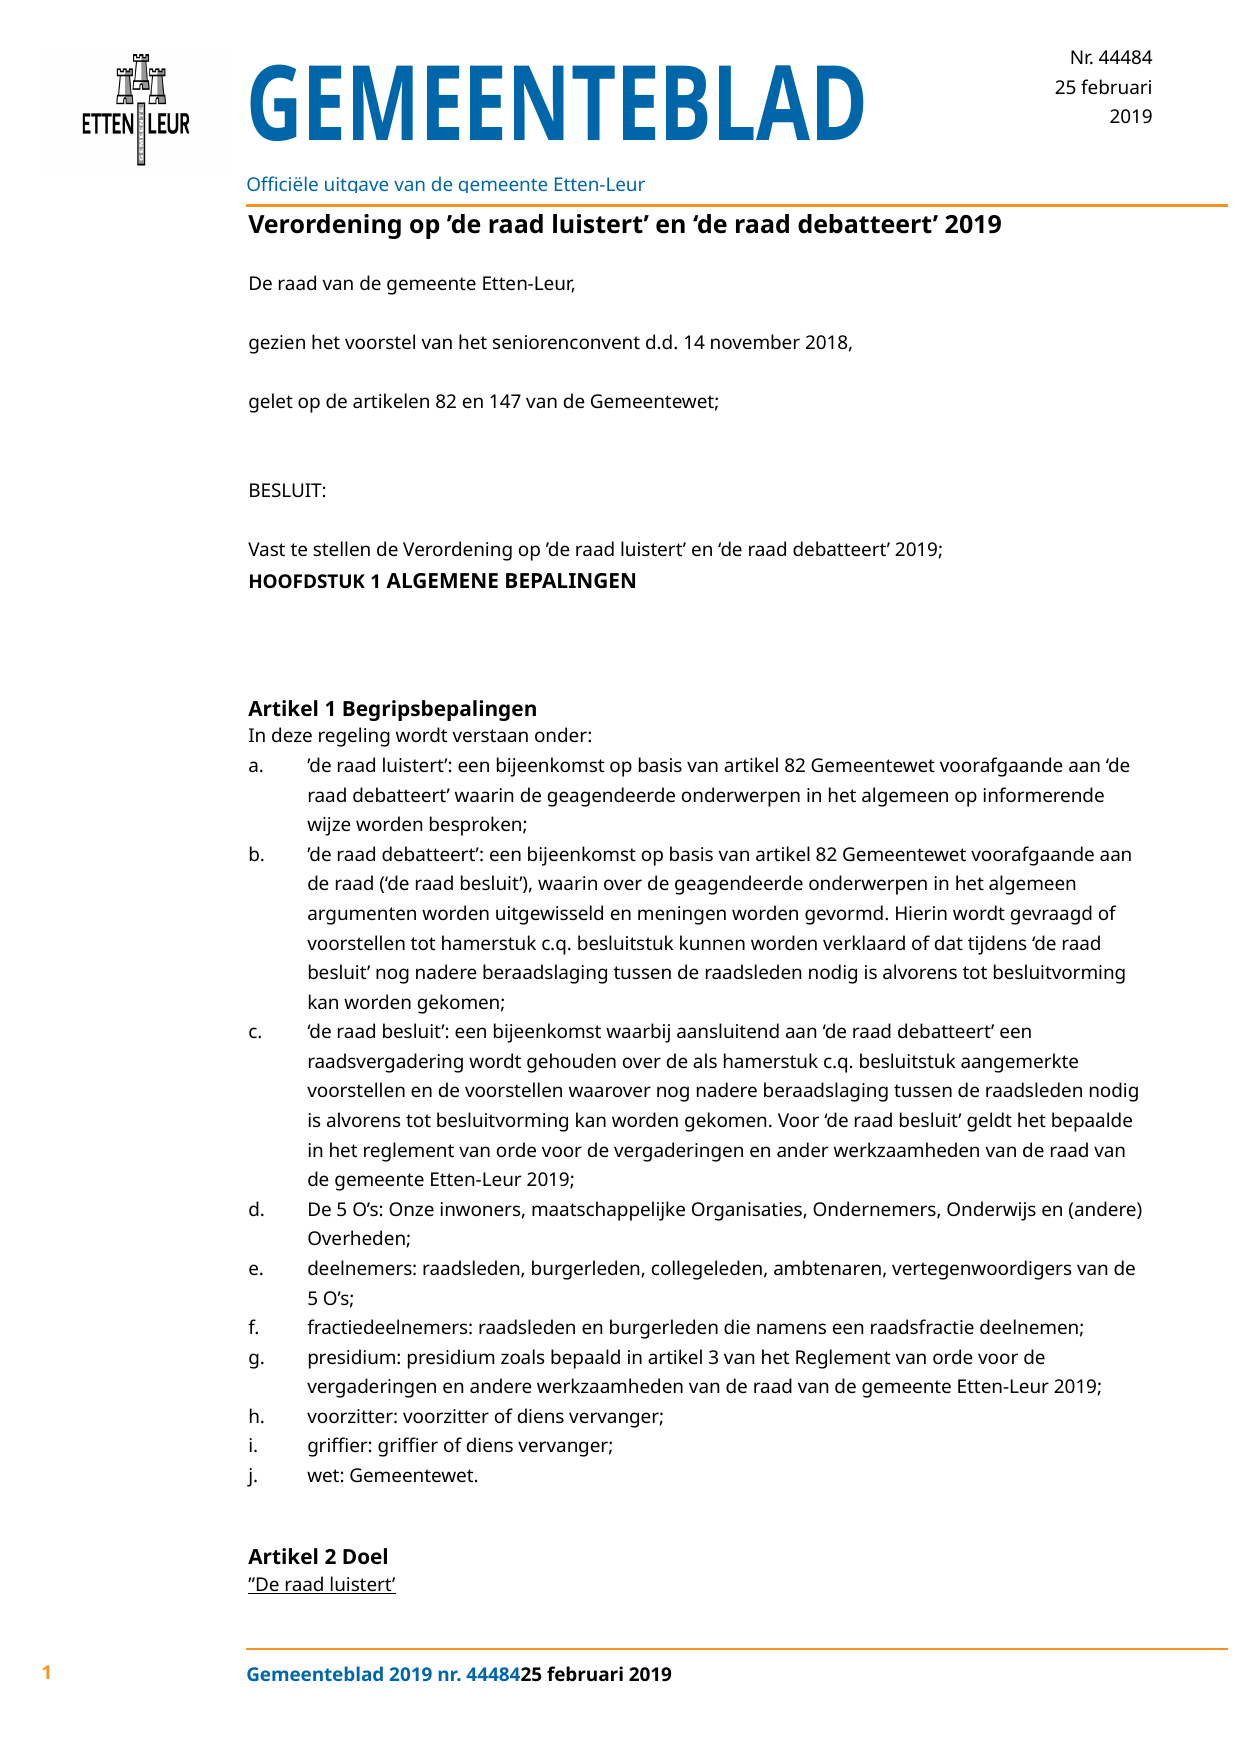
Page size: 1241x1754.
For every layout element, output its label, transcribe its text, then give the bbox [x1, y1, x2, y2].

text gezien het voorstel van het seniorenconvent d.d. 14 november 2018, [248, 329, 1152, 355]
list griffier: griffier of diens vervanger; [248, 1433, 1152, 1458]
text Artikel 1 Begripsbepalingen [248, 694, 1152, 723]
list fractiedeelnemers: raadsleden en burgerleden die namens een raadsfractie deelnemen; [248, 1314, 1152, 1340]
text ”De raad luistert’ [248, 1571, 1152, 1596]
text Vast te stellen de Verordening op ’de raad luistert’ en ‘de raad debatteert’ 2019; [248, 537, 1152, 562]
text gelet op de artikelen 82 en 147 van de Gemeentewet; [248, 389, 1152, 414]
list deelnemers: raadsleden, burgerleden, collegeleden, ambtenaren, vertegenwoordigers van de 5 O’s; [248, 1255, 1152, 1311]
list De 5 O’s: Onze inwoners, maatschappelijke Organisaties, Ondernemers, Onderwijs en (andere) Overheden; [248, 1196, 1152, 1251]
list ’de raad luistert’: een bijeenkomst op basis van artikel 82 Gemeentewet voorafgaande aan ‘de raad debatteert’ waarin de geagendeerde onderwerpen in het algemeen op informerende wijze worden besproken; [248, 752, 1152, 837]
picture [41, 47, 231, 172]
text Artikel 2 Doel [248, 1542, 1152, 1571]
list wet: Gemeentewet. [248, 1462, 1152, 1488]
list ‘de raad besluit’: een bijeenkomst waarbij aansluitend aan ‘de raad debatteert’ een raadsvergadering wordt gehouden over de als hamerstuk c.q. besluitstuk aangemerkte voorstellen en de voorstellen waarover nog nadere beraadslaging tussen de raadsleden nodig is alvorens tot besluitvorming kan worden gekomen. Voor ‘de raad besluit’ geldt het bepaalde in het reglement van orde voor de vergaderingen en ander werkzaamheden van de raad van de gemeente Etten-Leur 2019; [248, 1018, 1152, 1192]
list voorzitter: voorzitter of diens vervanger; [248, 1403, 1152, 1429]
text Verordening op ’de raad luistert’ en ‘de raad debatteert’ 2019 [248, 207, 1152, 241]
text In deze regeling wordt verstaan onder: [248, 723, 1152, 748]
list presidium: presidium zoals bepaald in artikel 3 van het Reglement van orde voor de vergaderingen en andere werkzaamheden van de raad van de gemeente Etten-Leur 2019; [248, 1344, 1152, 1399]
text BESLUIT: [248, 477, 1152, 503]
list ’de raad debatteert’: een bijeenkomst op basis van artikel 82 Gemeentewet voorafgaande aan de raad (‘de raad besluit’), waarin over de geagendeerde onderwerpen in het algemeen argumenten worden uitgewisseld en meningen worden gevormd. Hierin wordt gevraagd of voorstellen tot hamerstuk c.q. besluitstuk kunnen worden verklaard of dat tijdens ‘de raad besluit’ nog nadere beraadslaging tussen de raadsleden nodig is alvorens tot besluitvorming kan worden gekomen; [248, 841, 1152, 1015]
text De raad van de gemeente Etten-Leur, [248, 270, 1152, 296]
text HOOFDSTUK 1 ALGEMENE BEPALINGEN [248, 566, 1152, 594]
